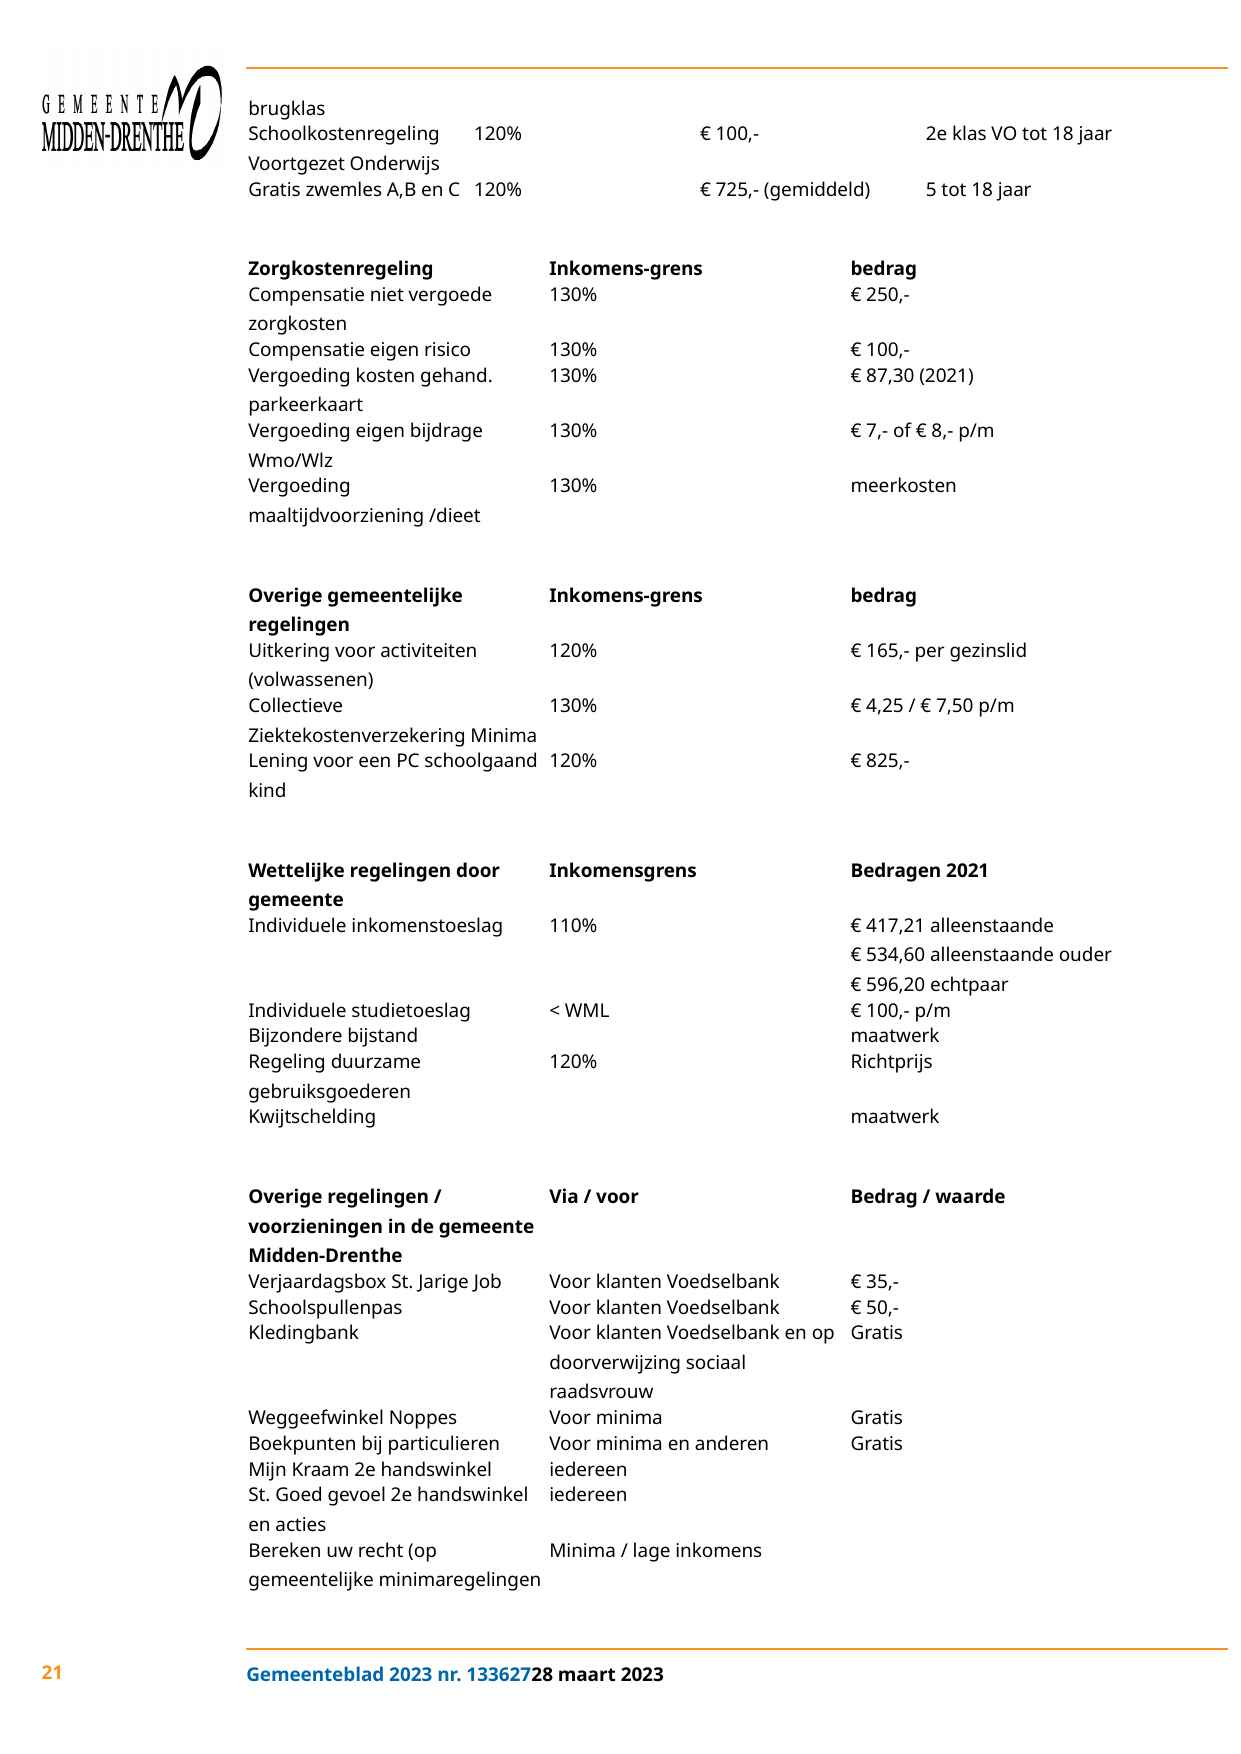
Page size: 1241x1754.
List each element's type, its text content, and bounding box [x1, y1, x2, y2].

table_cell Lening voor een PC schoolgaand kind [248, 748, 549, 803]
table_cell brugklas [248, 95, 474, 121]
table_cell € 100,- p/m [850, 997, 1152, 1023]
table_header Wettelijke regelingen door gemeente [248, 857, 549, 912]
table_cell 120% [474, 121, 700, 176]
table_header Bedrag / waarde [850, 1183, 1152, 1268]
table_cell € 35,- [850, 1268, 1152, 1294]
table_cell [850, 1537, 1152, 1592]
table_cell Vergoeding maaltijdvoorziening /dieet [248, 473, 549, 528]
table_cell Individuele studietoeslag [248, 997, 549, 1023]
table_cell Regeling duurzame gebruiksgoederen [248, 1049, 549, 1104]
picture [41, 47, 231, 172]
table_cell Weggeefwinkel Noppes [248, 1405, 549, 1430]
table_cell Voor klanten Voedselbank [549, 1294, 850, 1319]
table_cell 120% [549, 1049, 850, 1104]
table_cell Compensatie niet vergoede zorgkosten [248, 281, 549, 336]
table_cell 130% [549, 693, 850, 748]
table_cell € 100,- [700, 121, 926, 176]
table_cell iedereen [549, 1456, 850, 1482]
table_cell 120% [474, 176, 700, 202]
table_header Zorgkostenregeling [248, 255, 549, 281]
table_cell Gratis [850, 1320, 1152, 1404]
table_header Inkomensgrens [549, 857, 850, 912]
table_cell [700, 95, 926, 121]
table_cell 110% [549, 912, 850, 997]
table_cell Schoolspullenpas [248, 1294, 549, 1319]
table_cell Compensatie eigen risico [248, 336, 549, 362]
table_cell [850, 1456, 1152, 1482]
table_cell 130% [549, 418, 850, 473]
table_cell Kledingbank [248, 1320, 549, 1404]
table_cell € 250,- [850, 281, 1152, 336]
table_cell Gratis zwemles A,B en C [248, 176, 474, 202]
table_cell Voor klanten Voedselbank en op doorverwijzing sociaal raadsvrouw [549, 1320, 850, 1404]
table_cell < WML [549, 997, 850, 1023]
table_cell 120% [549, 637, 850, 692]
table_cell € 87,30 (2021) [850, 362, 1152, 417]
table_cell Individuele inkomenstoeslag [248, 912, 549, 997]
table_cell Voor minima [549, 1405, 850, 1430]
table_cell 120% [549, 748, 850, 803]
table_cell Voor klanten Voedselbank [549, 1268, 850, 1294]
table_cell Gratis [850, 1430, 1152, 1456]
table_cell maatwerk [850, 1104, 1152, 1129]
table_header Overige gemeentelijke regelingen [248, 582, 549, 637]
table_cell Boekpunten bij particulieren [248, 1430, 549, 1456]
table_cell Minima / lage inkomens [549, 1537, 850, 1592]
table_header Via / voor [549, 1183, 850, 1268]
table_cell € 725,- (gemiddeld) [700, 176, 926, 202]
table_cell 2e klas VO tot 18 jaar [926, 121, 1152, 176]
table_cell Collectieve Ziektekostenverzekering Minima [248, 693, 549, 748]
table_cell Verjaardagsbox St. Jarige Job [248, 1268, 549, 1294]
table_cell meerkosten [850, 473, 1152, 528]
table_cell [926, 95, 1152, 121]
table_cell € 4,25 / € 7,50 p/m [850, 693, 1152, 748]
table_cell € 100,- [850, 336, 1152, 362]
table_cell [850, 1482, 1152, 1537]
table_cell maatwerk [850, 1023, 1152, 1048]
table_cell Bereken uw recht (op gemeentelijke minimaregelingen [248, 1537, 549, 1592]
table_cell 130% [549, 281, 850, 336]
table_cell 130% [549, 336, 850, 362]
table_cell [549, 1023, 850, 1048]
table_cell Kwijtschelding [248, 1104, 549, 1129]
table_cell Richtprijs [850, 1049, 1152, 1104]
table_cell Vergoeding kosten gehand. parkeerkaart [248, 362, 549, 417]
table_header Inkomens-grens [549, 582, 850, 637]
table_cell [474, 95, 700, 121]
table_cell St. Goed gevoel 2e handswinkel en acties [248, 1482, 549, 1537]
table_cell € 7,- of € 8,- p/m [850, 418, 1152, 473]
table_cell € 417,21 alleenstaande € 534,60 alleenstaande ouder € 596,20 echtpaar [850, 912, 1152, 997]
table_header bedrag [850, 255, 1152, 281]
table_header bedrag [850, 582, 1152, 637]
table_cell € 50,- [850, 1294, 1152, 1319]
table_cell [549, 1104, 850, 1129]
table_header Inkomens-grens [549, 255, 850, 281]
table_cell iedereen [549, 1482, 850, 1537]
table_cell Bijzondere bijstand [248, 1023, 549, 1048]
table_cell Uitkering voor activiteiten (volwassenen) [248, 637, 549, 692]
table_cell € 165,- per gezinslid [850, 637, 1152, 692]
table_cell 130% [549, 473, 850, 528]
table_cell Gratis [850, 1405, 1152, 1430]
table_cell 130% [549, 362, 850, 417]
table_cell Schoolkostenregeling Voortgezet Onderwijs [248, 121, 474, 176]
table_cell Voor minima en anderen [549, 1430, 850, 1456]
table_cell Mijn Kraam 2e handswinkel [248, 1456, 549, 1482]
table_cell € 825,- [850, 748, 1152, 803]
table_header Overige regelingen / voorzieningen in de gemeente Midden-Drenthe [248, 1183, 549, 1268]
table_header Bedragen 2021 [850, 857, 1152, 912]
table_cell 5 tot 18 jaar [926, 176, 1152, 202]
table_cell Vergoeding eigen bijdrage Wmo/Wlz [248, 418, 549, 473]
